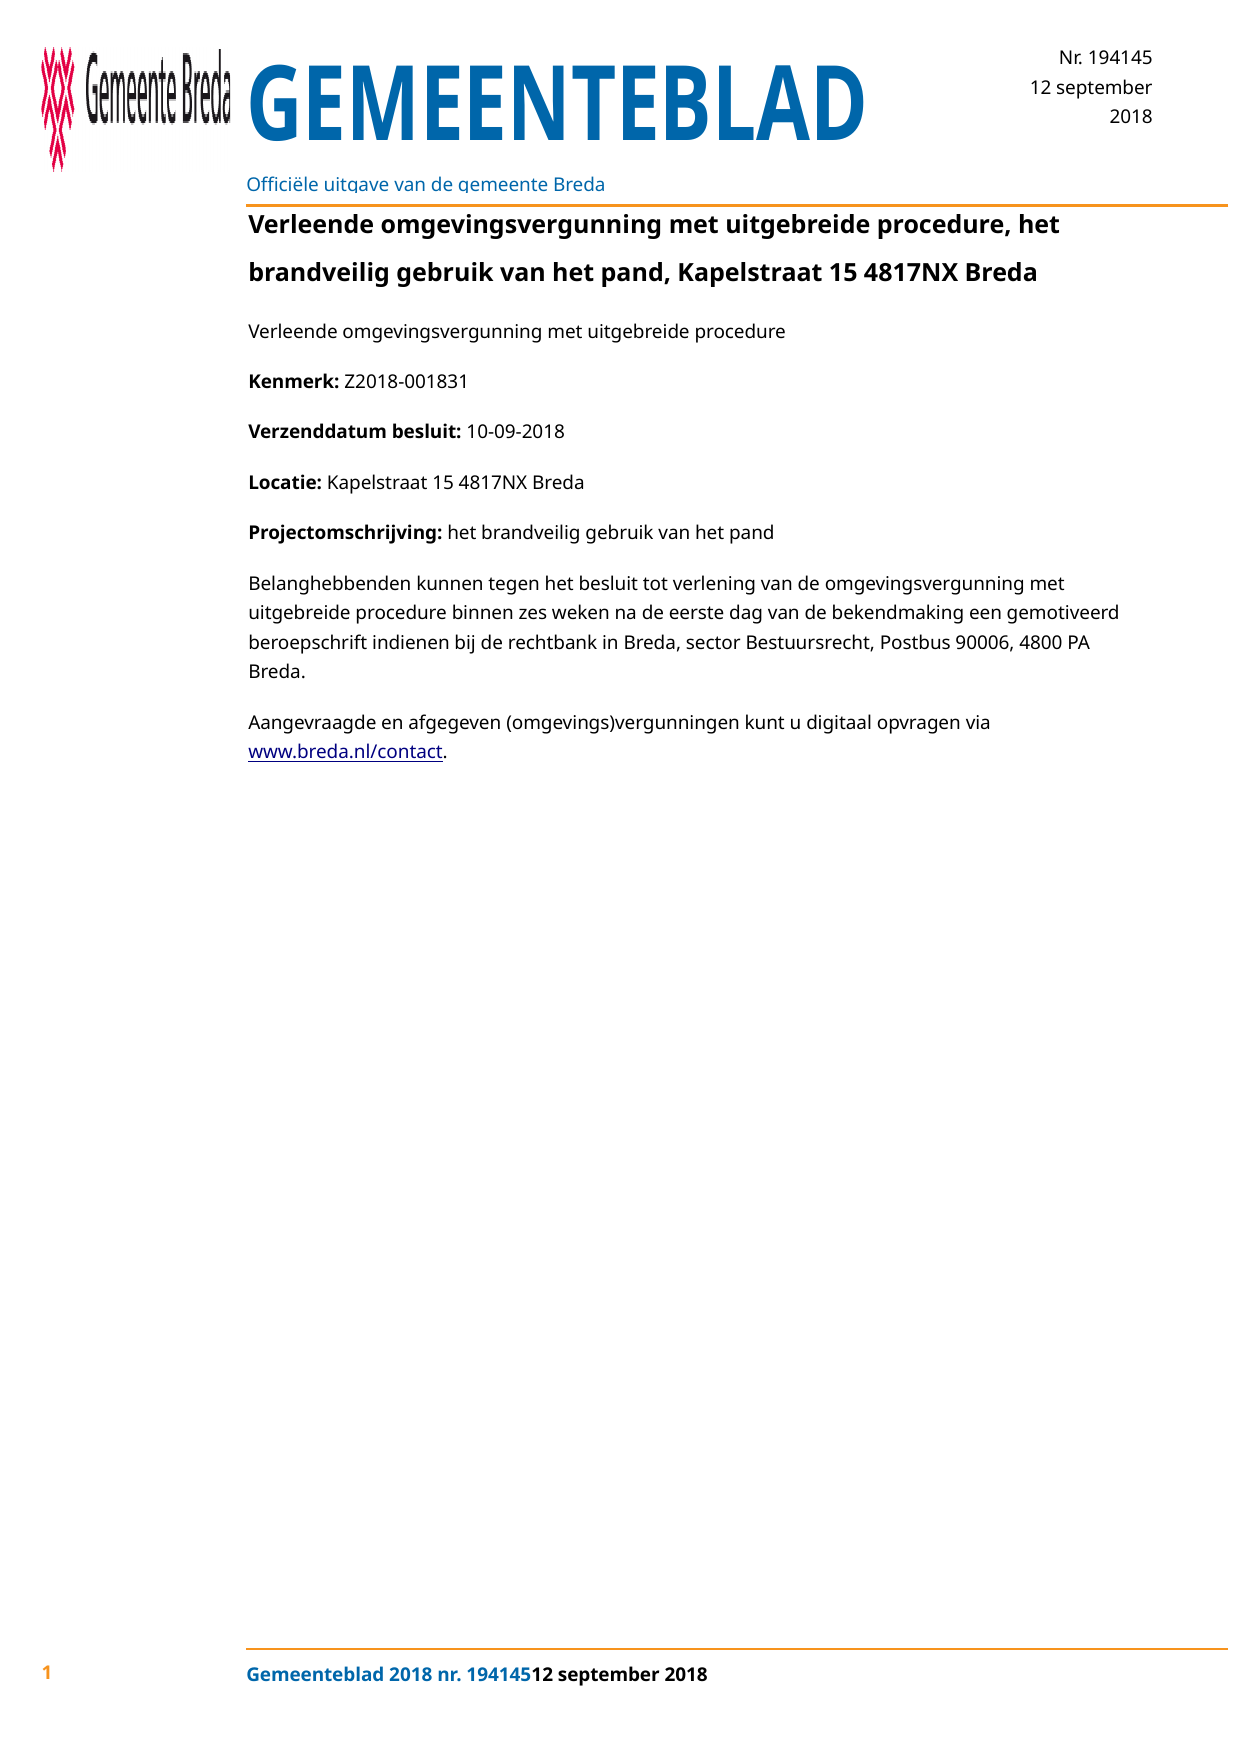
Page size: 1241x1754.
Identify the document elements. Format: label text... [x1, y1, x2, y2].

text Kenmerk: Z2018-001831 [248, 368, 1152, 394]
text Projectomschrijving: het brandveilig gebruik van het pand [248, 519, 1152, 545]
text Belanghebbenden kunnen tegen het besluit tot verlening van de omgevingsvergunning met uitgebreide procedure binnen zes weken na de eerste dag van de bekendmaking een gemotiveerd beroepschrift indienen bij de rechtbank in Breda, sector Bestuursrecht, Postbus 90006, 4800 PA Breda. [248, 570, 1152, 684]
picture [41, 47, 231, 172]
text Verzenddatum besluit: 10-09-2018 [248, 419, 1152, 444]
text Verleende omgevingsvergunning met uitgebreide procedure [248, 318, 1152, 344]
text Verleende omgevingsvergunning met uitgebreide procedure, het brandveilig gebruik van het pand, Kapelstraat 15 4817NX Breda [248, 207, 1152, 288]
text Locatie: Kapelstraat 15 4817NX Breda [248, 469, 1152, 495]
text Aangevraagde en afgegeven (omgevings)vergunningen kunt u digitaal opvragen via www.breda.nl/contact. [248, 709, 1152, 764]
